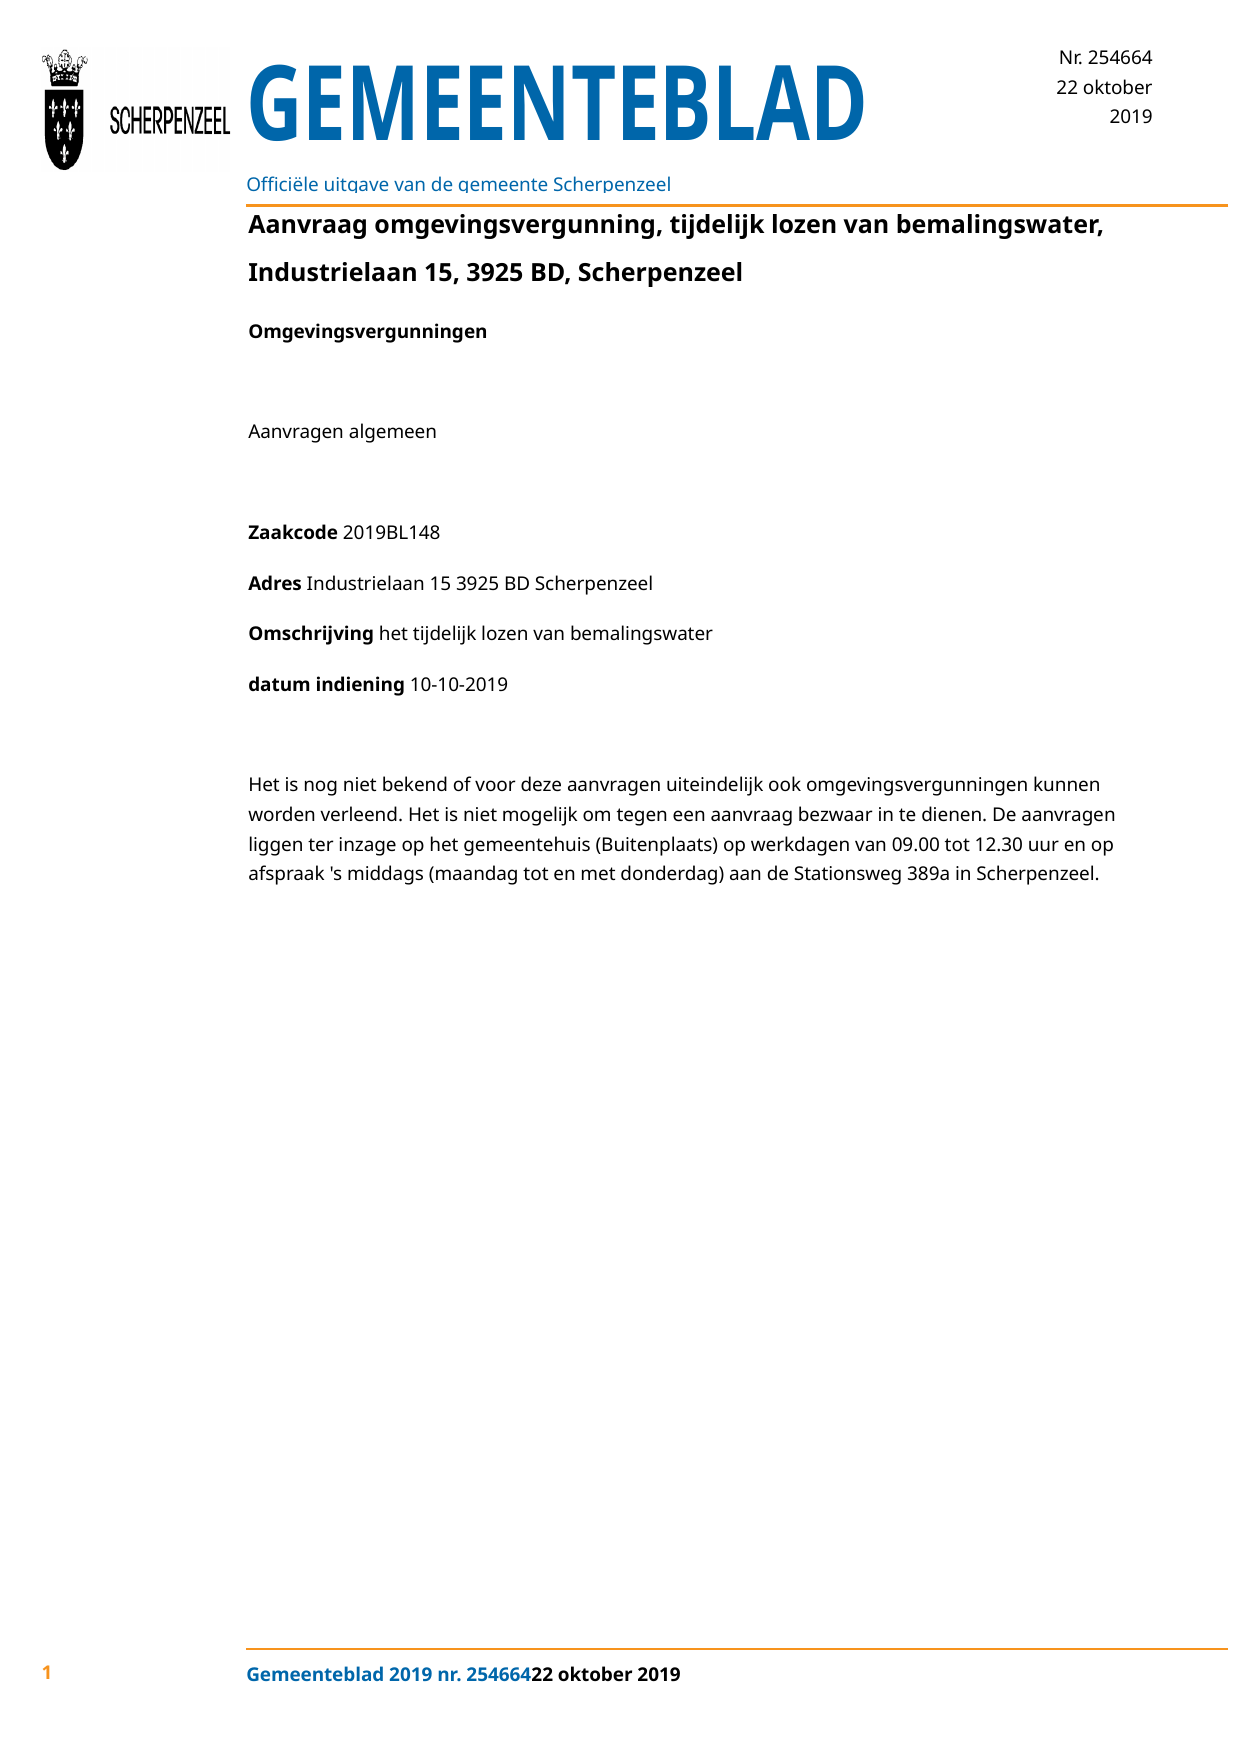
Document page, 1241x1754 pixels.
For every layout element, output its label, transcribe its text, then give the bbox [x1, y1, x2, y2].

text Zaakcode 2019BL148 [248, 519, 1152, 545]
text Aanvraag omgevingsvergunning, tijdelijk lozen van bemalingswater, Industrielaan 15, 3925 BD, Scherpenzeel [248, 207, 1152, 288]
text Adres Industrielaan 15 3925 BD Scherpenzeel [248, 570, 1152, 596]
text Aanvragen algemeen [248, 419, 1152, 444]
text Omgevingsvergunningen [248, 318, 1152, 344]
picture [41, 47, 231, 172]
text Het is nog niet bekend of voor deze aanvragen uiteindelijk ook omgevingsvergunningen kunnen worden verleend. Het is niet mogelijk om tegen een aanvraag bezwaar in te dienen. De aanvragen liggen ter inzage op het gemeentehuis (Buitenplaats) op werkdagen van 09.00 tot 12.30 uur en op afspraak 's middags (maandag tot en met donderdag) aan de Stationsweg 389a in Scherpenzeel. [248, 772, 1152, 886]
text Omschrijving het tijdelijk lozen van bemalingswater [248, 620, 1152, 646]
text datum indiening 10-10-2019 [248, 671, 1152, 697]
